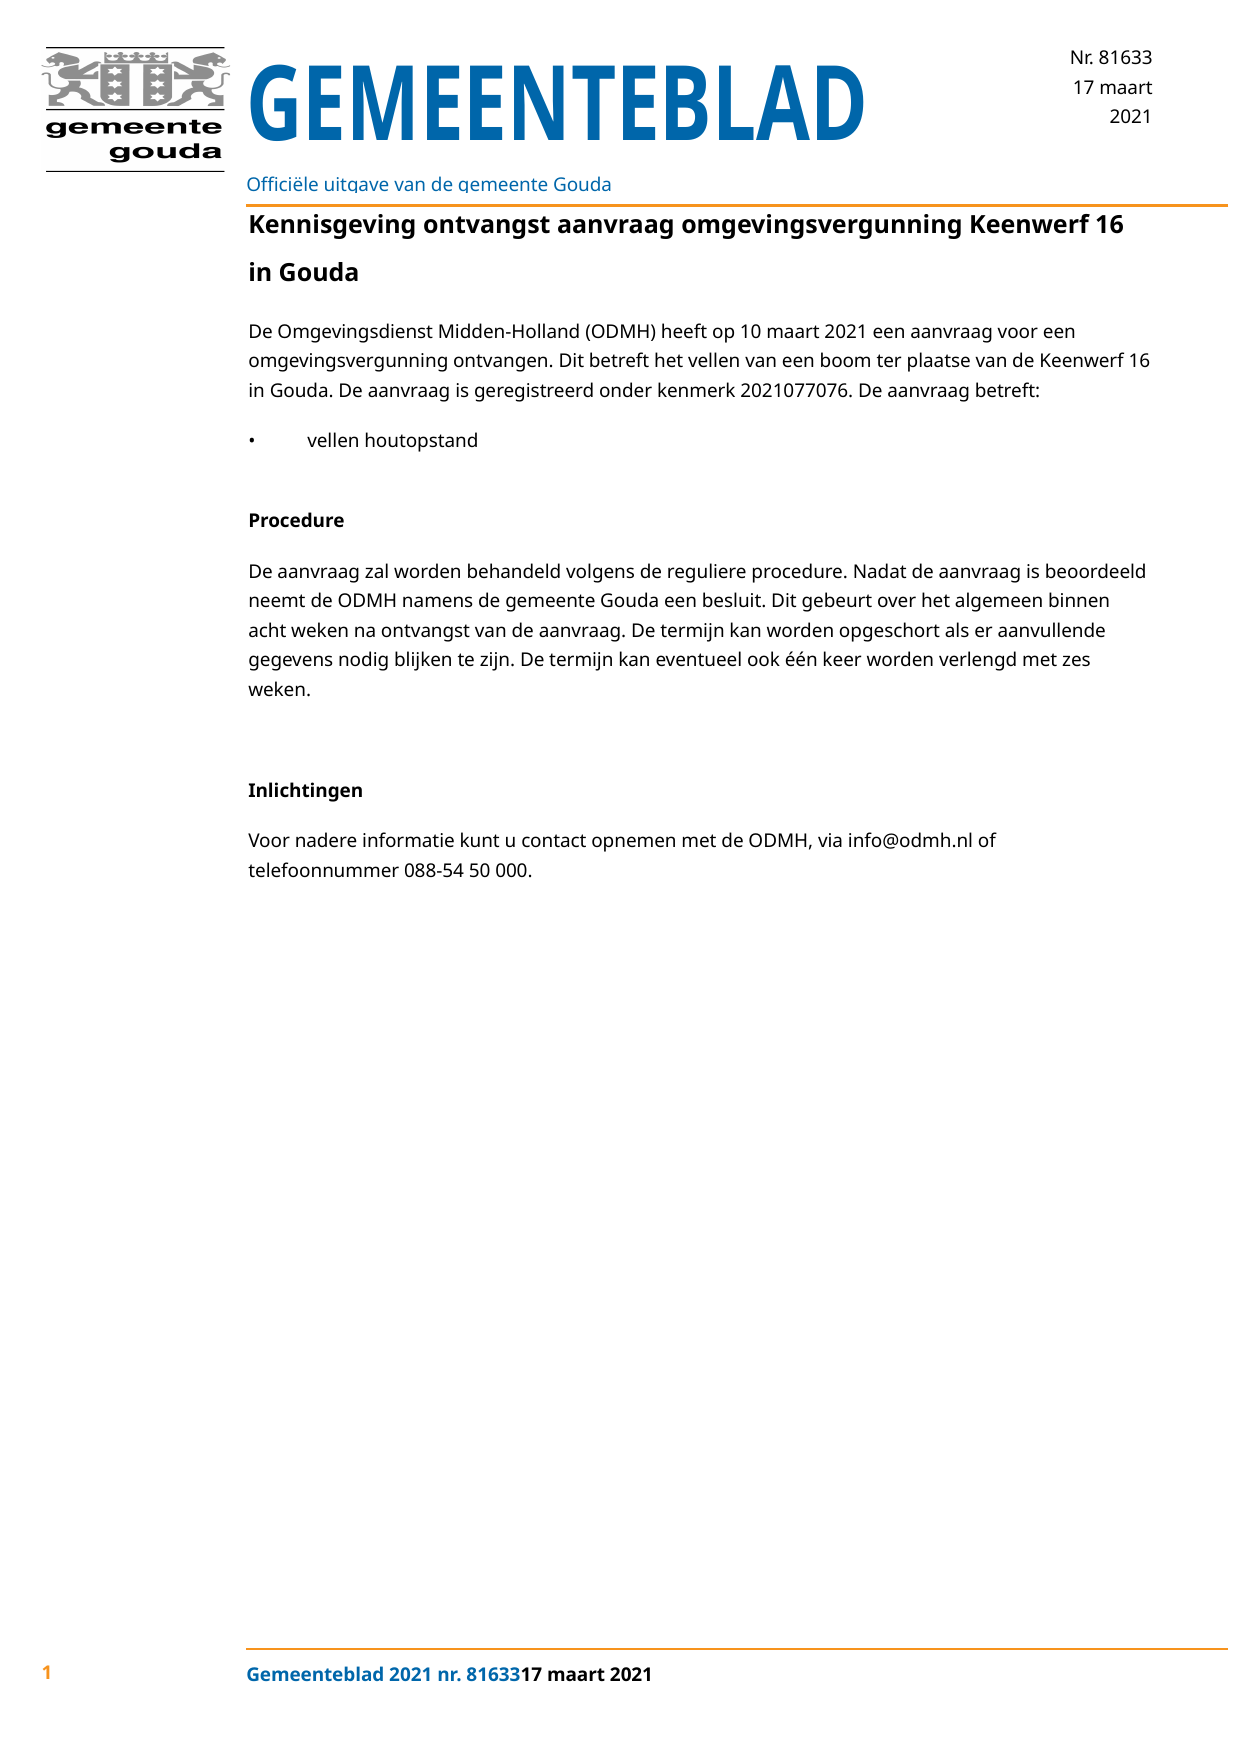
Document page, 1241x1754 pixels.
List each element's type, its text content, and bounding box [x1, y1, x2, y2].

picture [41, 47, 231, 172]
text Inlichtingen [248, 777, 1152, 803]
text Kennisgeving ontvangst aanvraag omgevingsvergunning Keenwerf 16 in Gouda [248, 207, 1152, 288]
text De aanvraag zal worden behandeld volgens de reguliere procedure. Nadat de aanvraag is beoordeeld neemt de ODMH namens de gemeente Gouda een besluit. Dit gebeurt over het algemeen binnen acht weken na ontvangst van de aanvraag. De termijn kan worden opgeschort als er aanvullende gegevens nodig blijken te zijn. De termijn kan eventueel ook één keer worden verlengd met zes weken. [248, 558, 1152, 702]
text Procedure [248, 507, 1152, 533]
list vellen houtopstand [248, 427, 1152, 453]
text De Omgevingsdienst Midden-Holland (ODMH) heeft op 10 maart 2021 een aanvraag voor een omgevingsvergunning ontvangen. Dit betreft het vellen van een boom ter plaatse van de Keenwerf 16 in Gouda. De aanvraag is geregistreerd onder kenmerk 2021077076. De aanvraag betreft: [248, 318, 1152, 403]
text Voor nadere informatie kunt u contact opnemen met de ODMH, via info@odmh.nl of telefoonnummer 088-54 50 000. [248, 827, 1152, 883]
